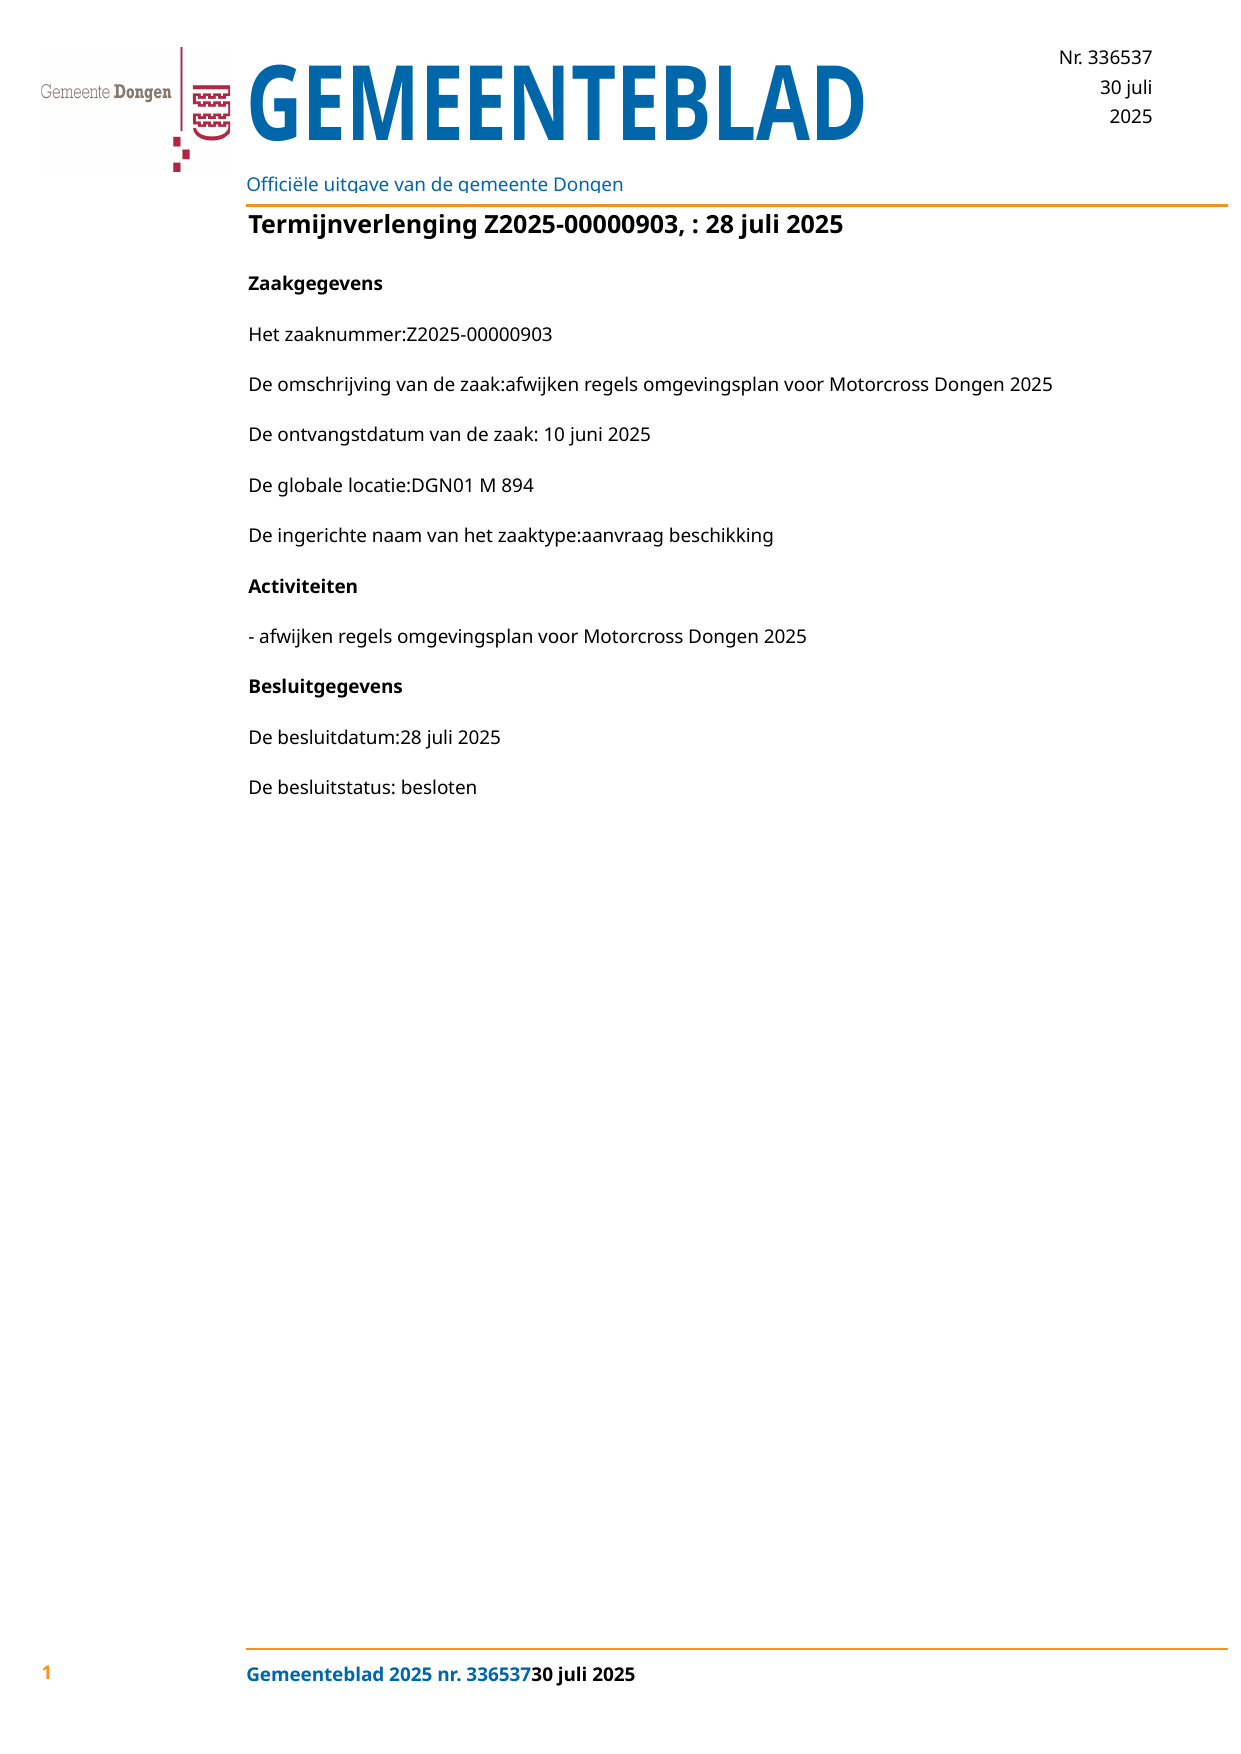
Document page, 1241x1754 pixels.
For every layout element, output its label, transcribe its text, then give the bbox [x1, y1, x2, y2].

text De ontvangstdatum van de zaak: 10 juni 2025 [248, 422, 1152, 447]
text Zaakgegevens [248, 270, 1152, 296]
text Termijnverlenging Z2025-00000903, : 28 juli 2025 [248, 207, 1152, 241]
text De besluitdatum:28 juli 2025 [248, 724, 1152, 750]
text - afwijken regels omgevingsplan voor Motorcross Dongen 2025 [248, 623, 1152, 649]
text De ingerichte naam van het zaaktype:aanvraag beschikking [248, 522, 1152, 548]
text De globale locatie:DGN01 M 894 [248, 472, 1152, 498]
text Besluitgegevens [248, 674, 1152, 699]
text De omschrijving van de zaak:afwijken regels omgevingsplan voor Motorcross Dongen 2025 [248, 371, 1152, 397]
text Het zaaknummer:Z2025-00000903 [248, 321, 1152, 346]
text Activiteiten [248, 573, 1152, 598]
text De besluitstatus: besloten [248, 774, 1152, 800]
picture [41, 47, 231, 172]
